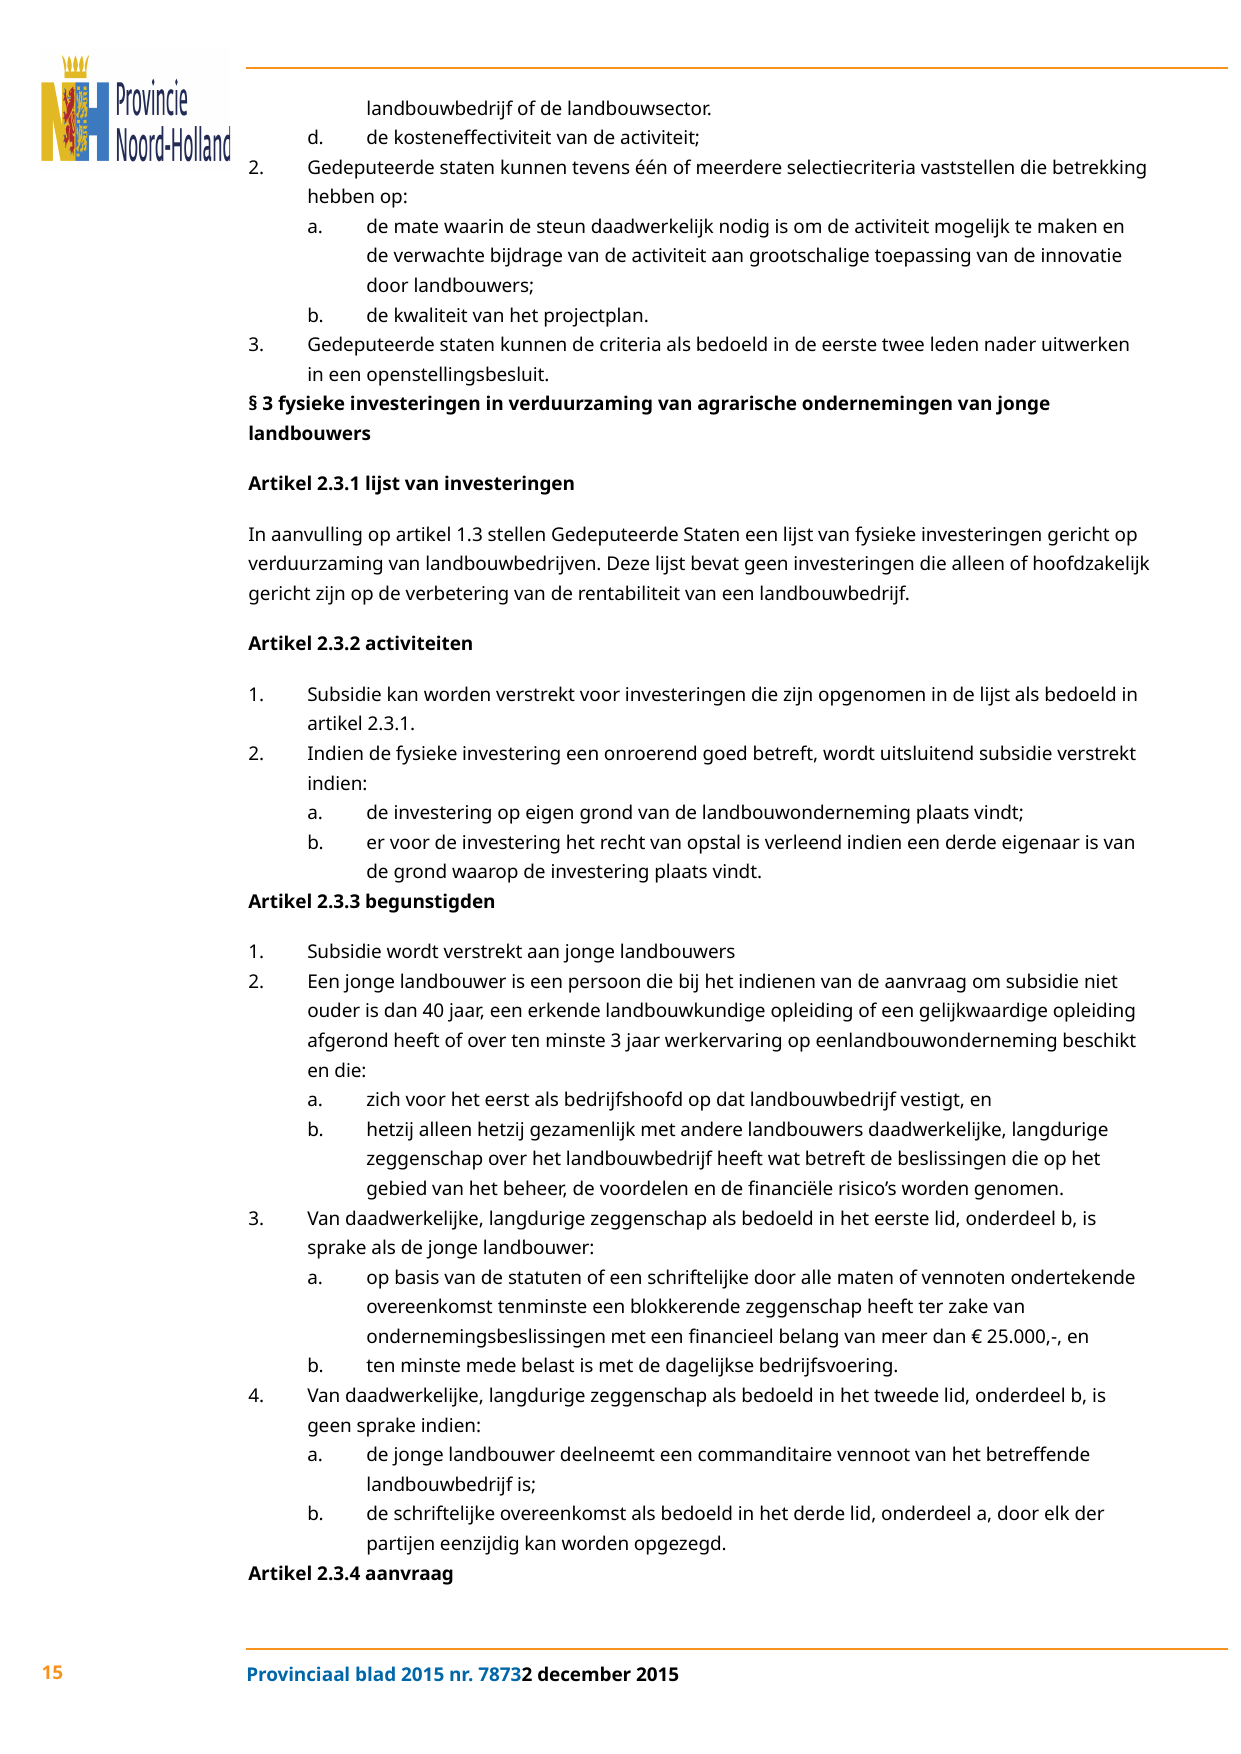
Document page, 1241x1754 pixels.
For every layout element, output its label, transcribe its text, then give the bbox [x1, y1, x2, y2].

list hetzij alleen hetzij gezamenlijk met andere landbouwers daadwerkelijke, langdurige zeggenschap over het landbouwbedrijf heeft wat betreft de beslissingen die op het gebied van het beheer, de voordelen en de financiële risico’s worden genomen. [307, 1116, 1152, 1201]
list de investering op eigen grond van de landbouwonderneming plaats vindt; [307, 799, 1152, 825]
text Artikel 2.3.1 lijst van investeringen [248, 471, 1152, 496]
text Artikel 2.3.2 activiteiten [248, 631, 1152, 656]
list de kwaliteit van het projectplan. [307, 302, 1152, 328]
list op basis van de statuten of een schriftelijke door alle maten of vennoten ondertekende overeenkomst tenminste een blokkerende zeggenschap heeft ter zake van ondernemingsbeslissingen met een financieel belang van meer dan € 25.000,-, en [307, 1264, 1152, 1349]
text Artikel 2.3.3 begunstigden [248, 888, 1152, 914]
list de schriftelijke overeenkomst als bedoeld in het derde lid, onderdeel a, door elk der partijen eenzijdig kan worden opgezegd. [307, 1501, 1152, 1556]
list de mate waarin de steun daadwerkelijk nodig is om de activiteit mogelijk te maken en de verwachte bijdrage van de activiteit aan grootschalige toepassing van de innovatie door landbouwers; [307, 213, 1152, 298]
list Gedeputeerde staten kunnen de criteria als bedoeld in de eerste twee leden nader uitwerken in een openstellingsbesluit. [248, 331, 1152, 387]
list landbouwbedrijf of de landbouwsector. [307, 95, 1152, 121]
list de kosteneffectiviteit van de activiteit; [307, 124, 1152, 150]
list Van daadwerkelijke, langdurige zeggenschap als bedoeld in het tweede lid, onderdeel b, is geen sprake indien: [248, 1382, 1152, 1438]
list Subsidie kan worden verstrekt voor investeringen die zijn opgenomen in de lijst als bedoeld in artikel 2.3.1. [248, 681, 1152, 736]
list Indien de fysieke investering een onroerend goed betreft, wordt uitsluitend subsidie verstrekt indien: [248, 740, 1152, 796]
picture [41, 47, 231, 172]
text § 3 fysieke investeringen in verduurzaming van agrarische ondernemingen van jonge landbouwers [248, 391, 1152, 446]
list Gedeputeerde staten kunnen tevens één of meerdere selectiecriteria vaststellen die betrekking hebben op: [248, 154, 1152, 209]
list de jonge landbouwer deelneemt een commanditaire vennoot van het betreffende landbouwbedrijf is; [307, 1441, 1152, 1497]
text In aanvulling op artikel 1.3 stellen Gedeputeerde Staten een lijst van fysieke investeringen gericht op verduurzaming van landbouwbedrijven. Deze lijst bevat geen investeringen die alleen of hoofdzakelijk gericht zijn op de verbetering van de rentabiliteit van een landbouwbedrijf. [248, 521, 1152, 606]
list Van daadwerkelijke, langdurige zeggenschap als bedoeld in het eerste lid, onderdeel b, is sprake als de jonge landbouwer: [248, 1205, 1152, 1260]
list ten minste mede belast is met de dagelijkse bedrijfsvoering. [307, 1353, 1152, 1378]
list Een jonge landbouwer is een persoon die bij het indienen van de aanvraag om subsidie niet ouder is dan 40 jaar, een erkende landbouwkundige opleiding of een gelijkwaardige opleiding afgerond heeft of over ten minste 3 jaar werkervaring op eenlandbouwonderneming beschikt en die: [248, 968, 1152, 1083]
list zich voor het eerst als bedrijfshoofd op dat landbouwbedrijf vestigt, en [307, 1086, 1152, 1112]
text Artikel 2.3.4 aanvraag [248, 1560, 1152, 1586]
list Subsidie wordt verstrekt aan jonge landbouwers [248, 938, 1152, 964]
list er voor de investering het recht van opstal is verleend indien een derde eigenaar is van de grond waarop de investering plaats vindt. [307, 829, 1152, 884]
